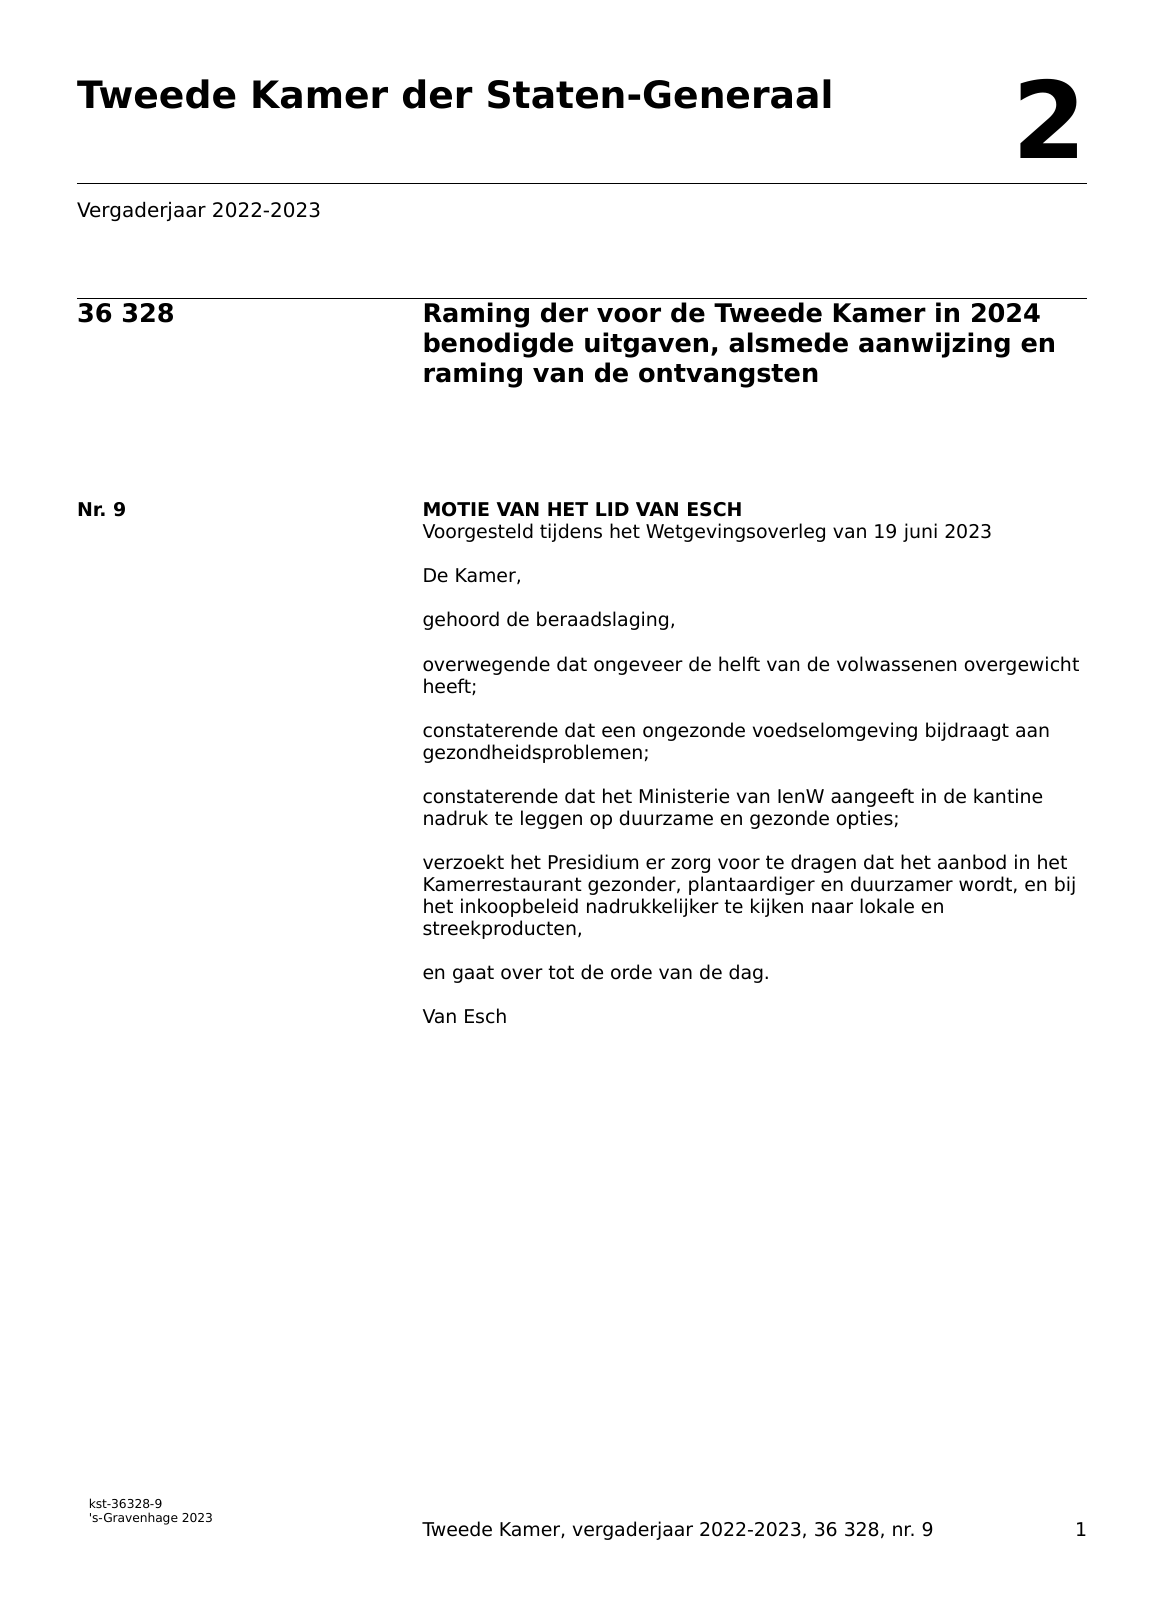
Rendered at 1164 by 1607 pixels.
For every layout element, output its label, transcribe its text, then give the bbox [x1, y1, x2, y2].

text overwegende dat ongeveer de helft van de volwassenen overgewicht heeft; [422, 653, 1087, 697]
text De Kamer, [422, 565, 1087, 587]
text gehoord de beraadslaging, [422, 609, 1087, 631]
text en gaat over tot de orde van de dag. [422, 962, 1087, 984]
subtitle Nr. 9 MOTIE VAN HET LID VAN ESCH [77, 499, 1087, 521]
text Van Esch [422, 1006, 1087, 1028]
table_cell Vergaderjaar 2022-2023 [77, 184, 1087, 298]
text Voorgesteld tijdens het Wetgevingsoverleg van 19 juni 2023 [422, 521, 1087, 543]
text 's-Gravenhage 2023 [88, 1511, 323, 1525]
subtitle 36 328 Raming der voor de Tweede Kamer in 2024 benodigde uitgaven, alsmede aanwijzing en raming van de ontvangsten [77, 299, 1087, 388]
table_header 2 [886, 59, 1087, 183]
text constaterende dat een ongezonde voedselomgeving bijdraagt aan gezondheidsproblemen; [422, 720, 1087, 764]
table_header Tweede Kamer der Staten-Generaal [77, 59, 886, 183]
text constaterende dat het Ministerie van IenW aangeeft in de kantine nadruk te leggen op duurzame en gezonde opties; [422, 786, 1087, 830]
text verzoekt het Presidium er zorg voor te dragen dat het aanbod in het Kamerrestaurant gezonder, plantaardiger en duurzamer wordt, en bij het inkoopbeleid nadrukkelijker te kijken naar lokale en streekproducten, [422, 852, 1087, 940]
text kst-36328-9 [88, 1497, 323, 1511]
